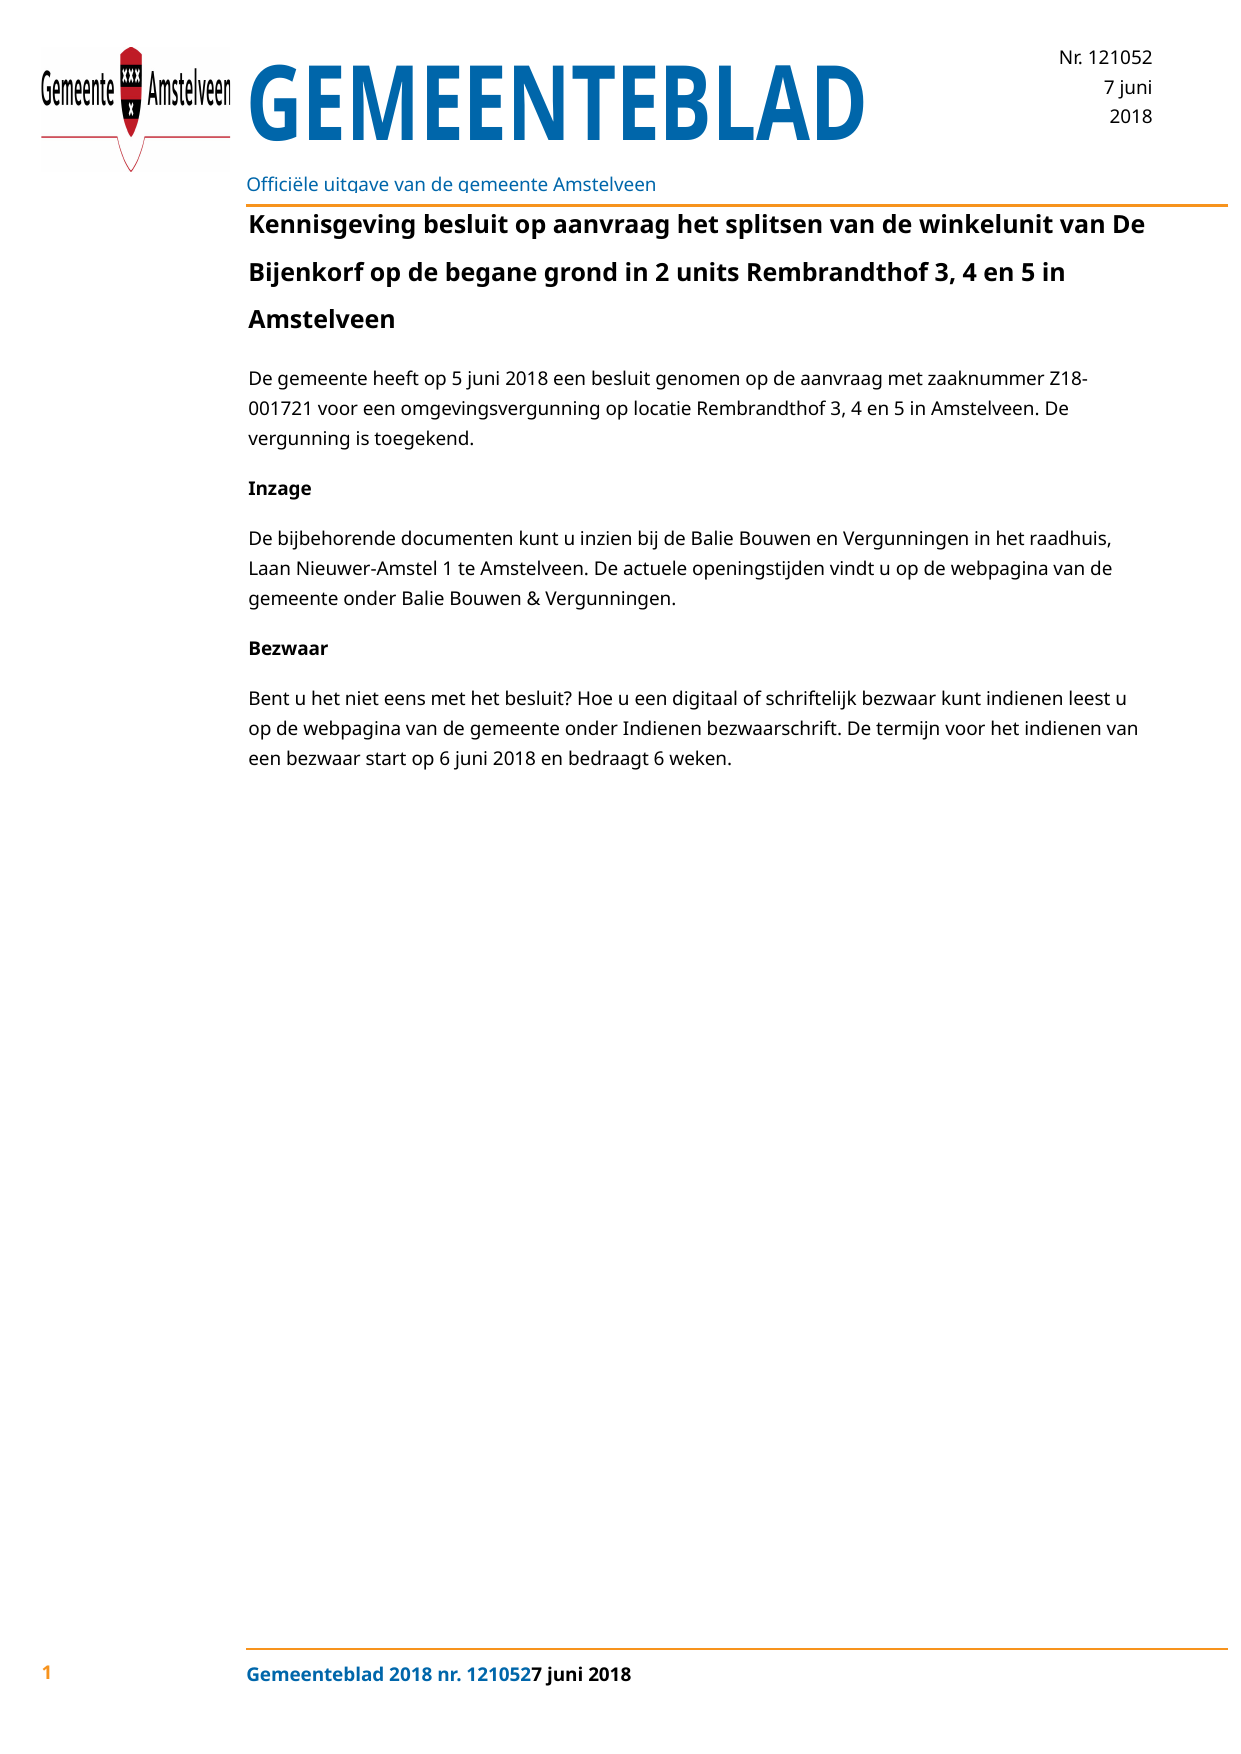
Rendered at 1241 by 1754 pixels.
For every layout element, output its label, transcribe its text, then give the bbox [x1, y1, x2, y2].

text Bezwaar [248, 635, 1152, 661]
text Inzage [248, 475, 1152, 501]
text Kennisgeving besluit op aanvraag het splitsen van de winkelunit van De Bijenkorf op de begane grond in 2 units Rembrandthof 3, 4 en 5 in Amstelveen [248, 207, 1152, 336]
text De bijbehorende documenten kunt u inzien bij de Balie Bouwen en Vergunningen in het raadhuis, Laan Nieuwer-Amstel 1 te Amstelveen. De actuele openingstijden vindt u op de webpagina van de gemeente onder Balie Bouwen & Vergunningen. [248, 526, 1152, 610]
text De gemeente heeft op 5 juni 2018 een besluit genomen op de aanvraag met zaaknummer Z18-001721 voor een omgevingsvergunning op locatie Rembrandthof 3, 4 en 5 in Amstelveen. De vergunning is toegekend. [248, 366, 1152, 450]
picture [41, 47, 231, 172]
text Bent u het niet eens met het besluit? Hoe u een digitaal of schriftelijk bezwaar kunt indienen leest u op de webpagina van de gemeente onder Indienen bezwaarschrift. De termijn voor het indienen van een bezwaar start op 6 juni 2018 en bedraagt 6 weken. [248, 686, 1152, 770]
